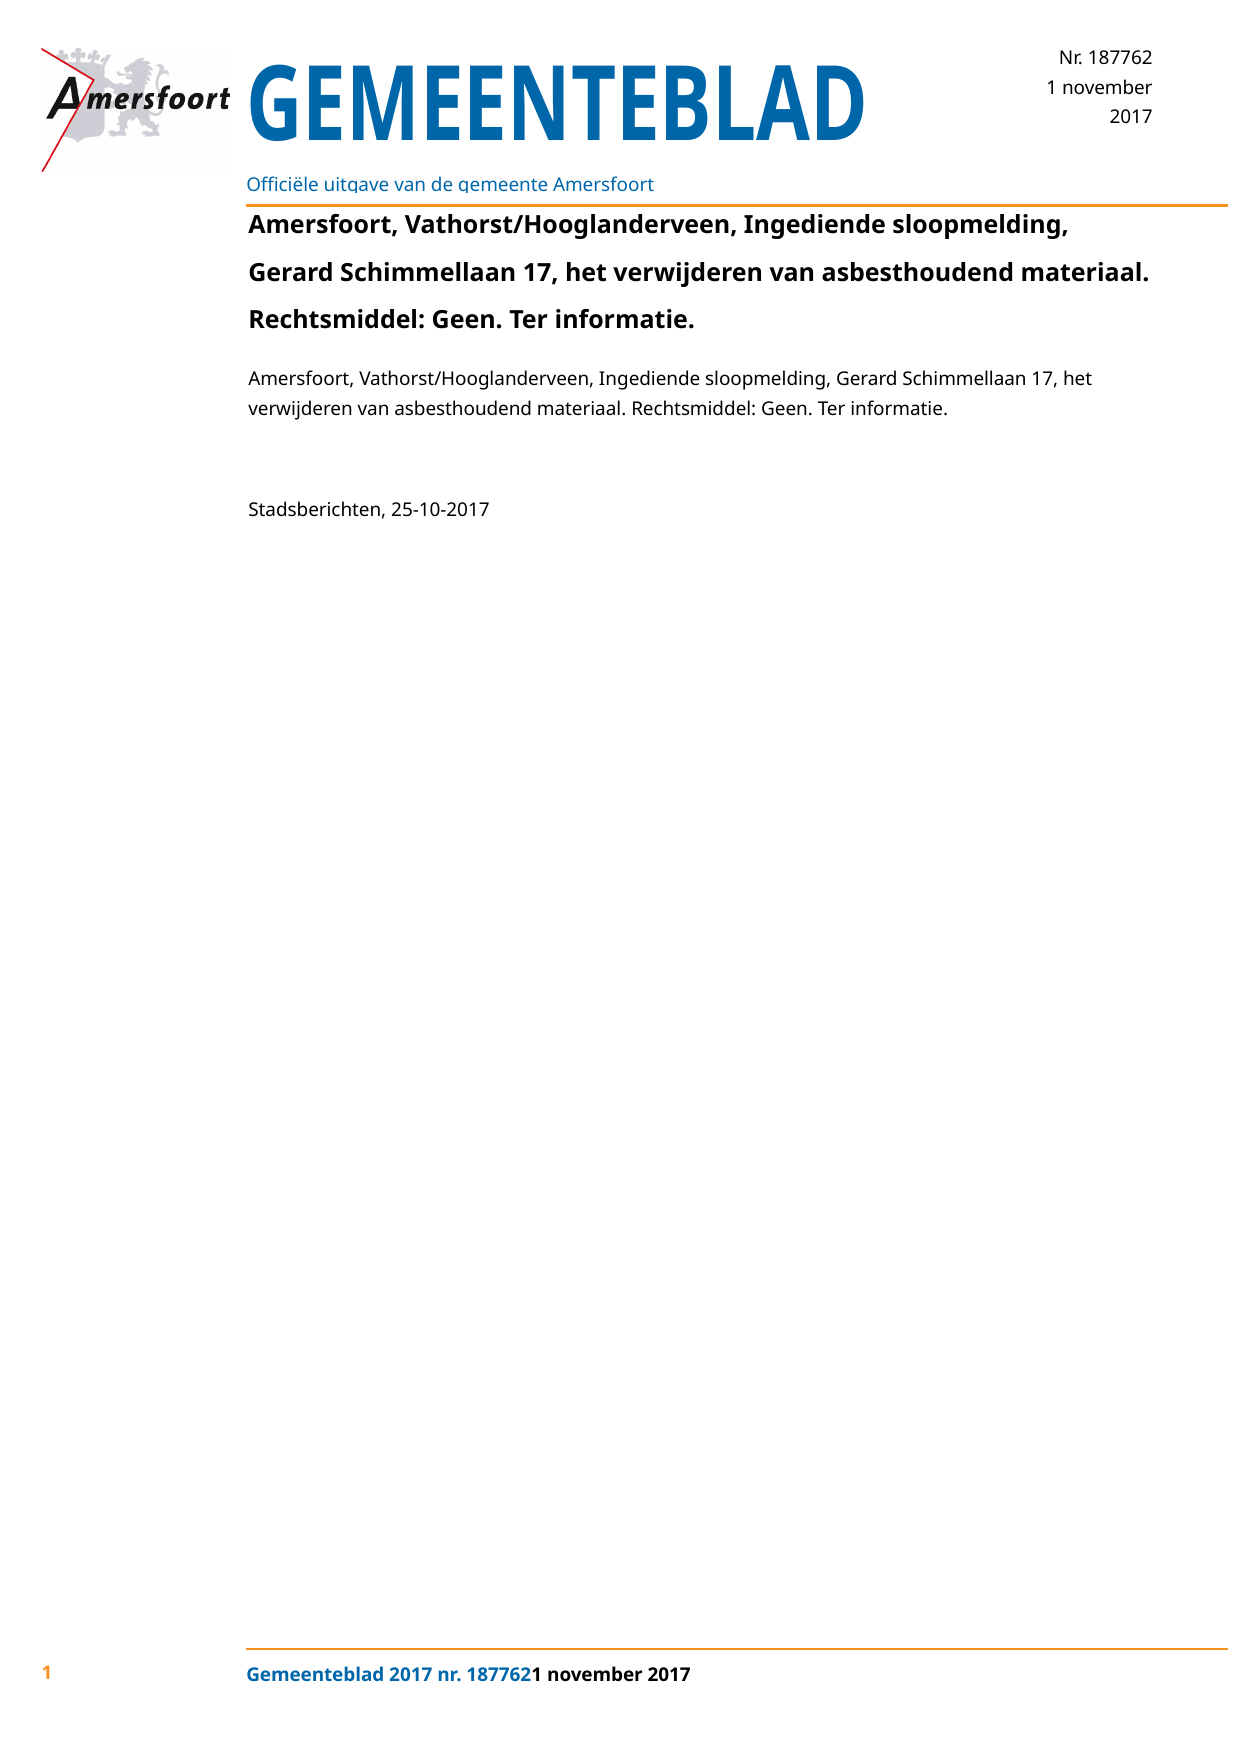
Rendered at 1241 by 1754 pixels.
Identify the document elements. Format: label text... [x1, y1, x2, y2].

text Amersfoort, Vathorst/Hooglanderveen, Ingediende sloopmelding, Gerard Schimmellaan 17, het verwijderen van asbesthoudend materiaal. Rechtsmiddel: Geen. Ter informatie. [248, 366, 1152, 421]
text Amersfoort, Vathorst/Hooglanderveen, Ingediende sloopmelding, Gerard Schimmellaan 17, het verwijderen van asbesthoudend materiaal. Rechtsmiddel: Geen. Ter informatie. [248, 207, 1152, 336]
text Stadsberichten, 25-10-2017 [248, 496, 1152, 522]
picture [41, 47, 231, 172]
